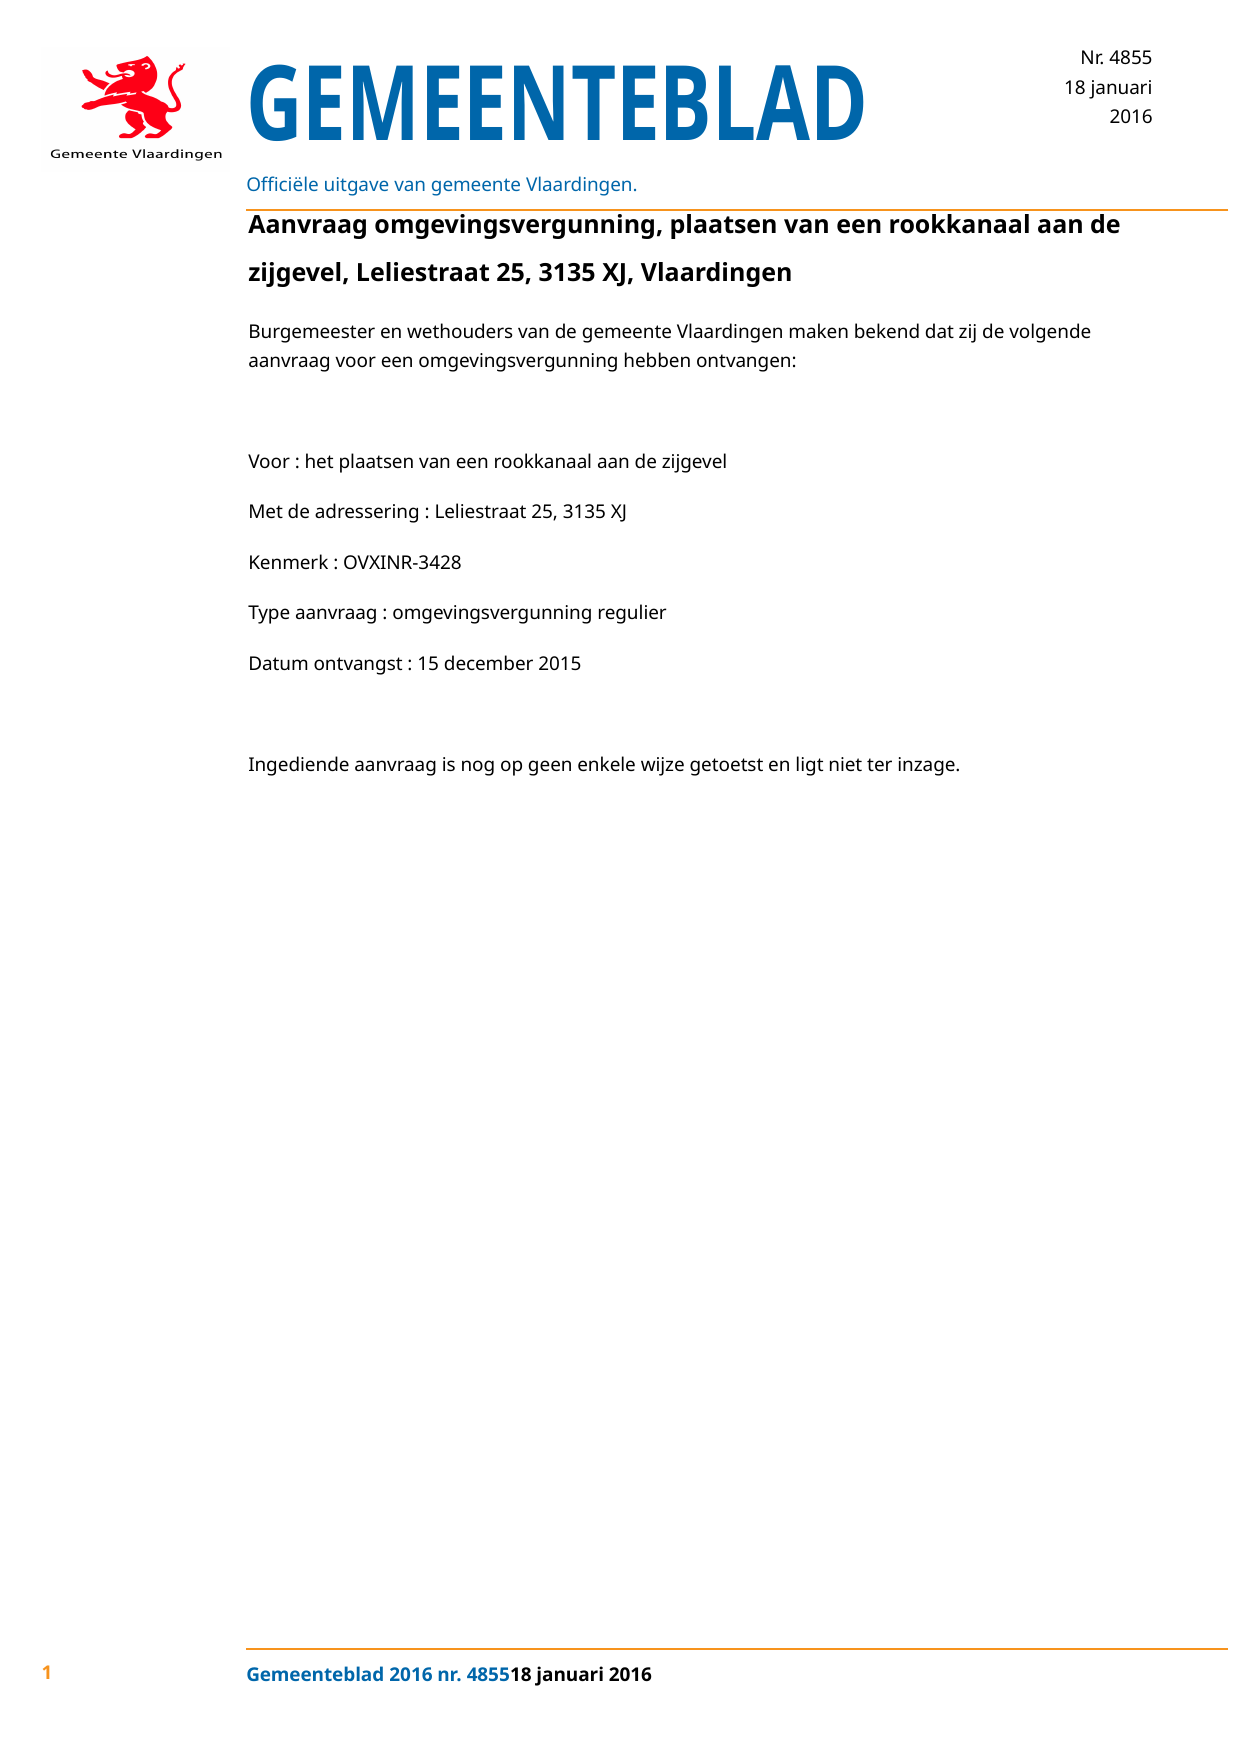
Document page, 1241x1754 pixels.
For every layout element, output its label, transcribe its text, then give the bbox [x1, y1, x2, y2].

text Type aanvraag : omgevingsvergunning regulier [248, 599, 1152, 625]
text Burgemeester en wethouders van de gemeente Vlaardingen maken bekend dat zij de volgende aanvraag voor een omgevingsvergunning hebben ontvangen: [248, 318, 1152, 373]
text Datum ontvangst : 15 december 2015 [248, 650, 1152, 676]
text Aanvraag omgevingsvergunning, plaatsen van een rookkanaal aan de zijgevel, Leliestraat 25, 3135 XJ, Vlaardingen [248, 211, 1152, 288]
picture [41, 47, 231, 172]
text Met de adressering : Leliestraat 25, 3135 XJ [248, 499, 1152, 524]
text Kenmerk : OVXINR-3428 [248, 549, 1152, 575]
text Ingediende aanvraag is nog op geen enkele wijze getoetst en ligt niet ter inzage. [248, 751, 1152, 777]
text Voor : het plaatsen van een rookkanaal aan de zijgevel [248, 448, 1152, 474]
